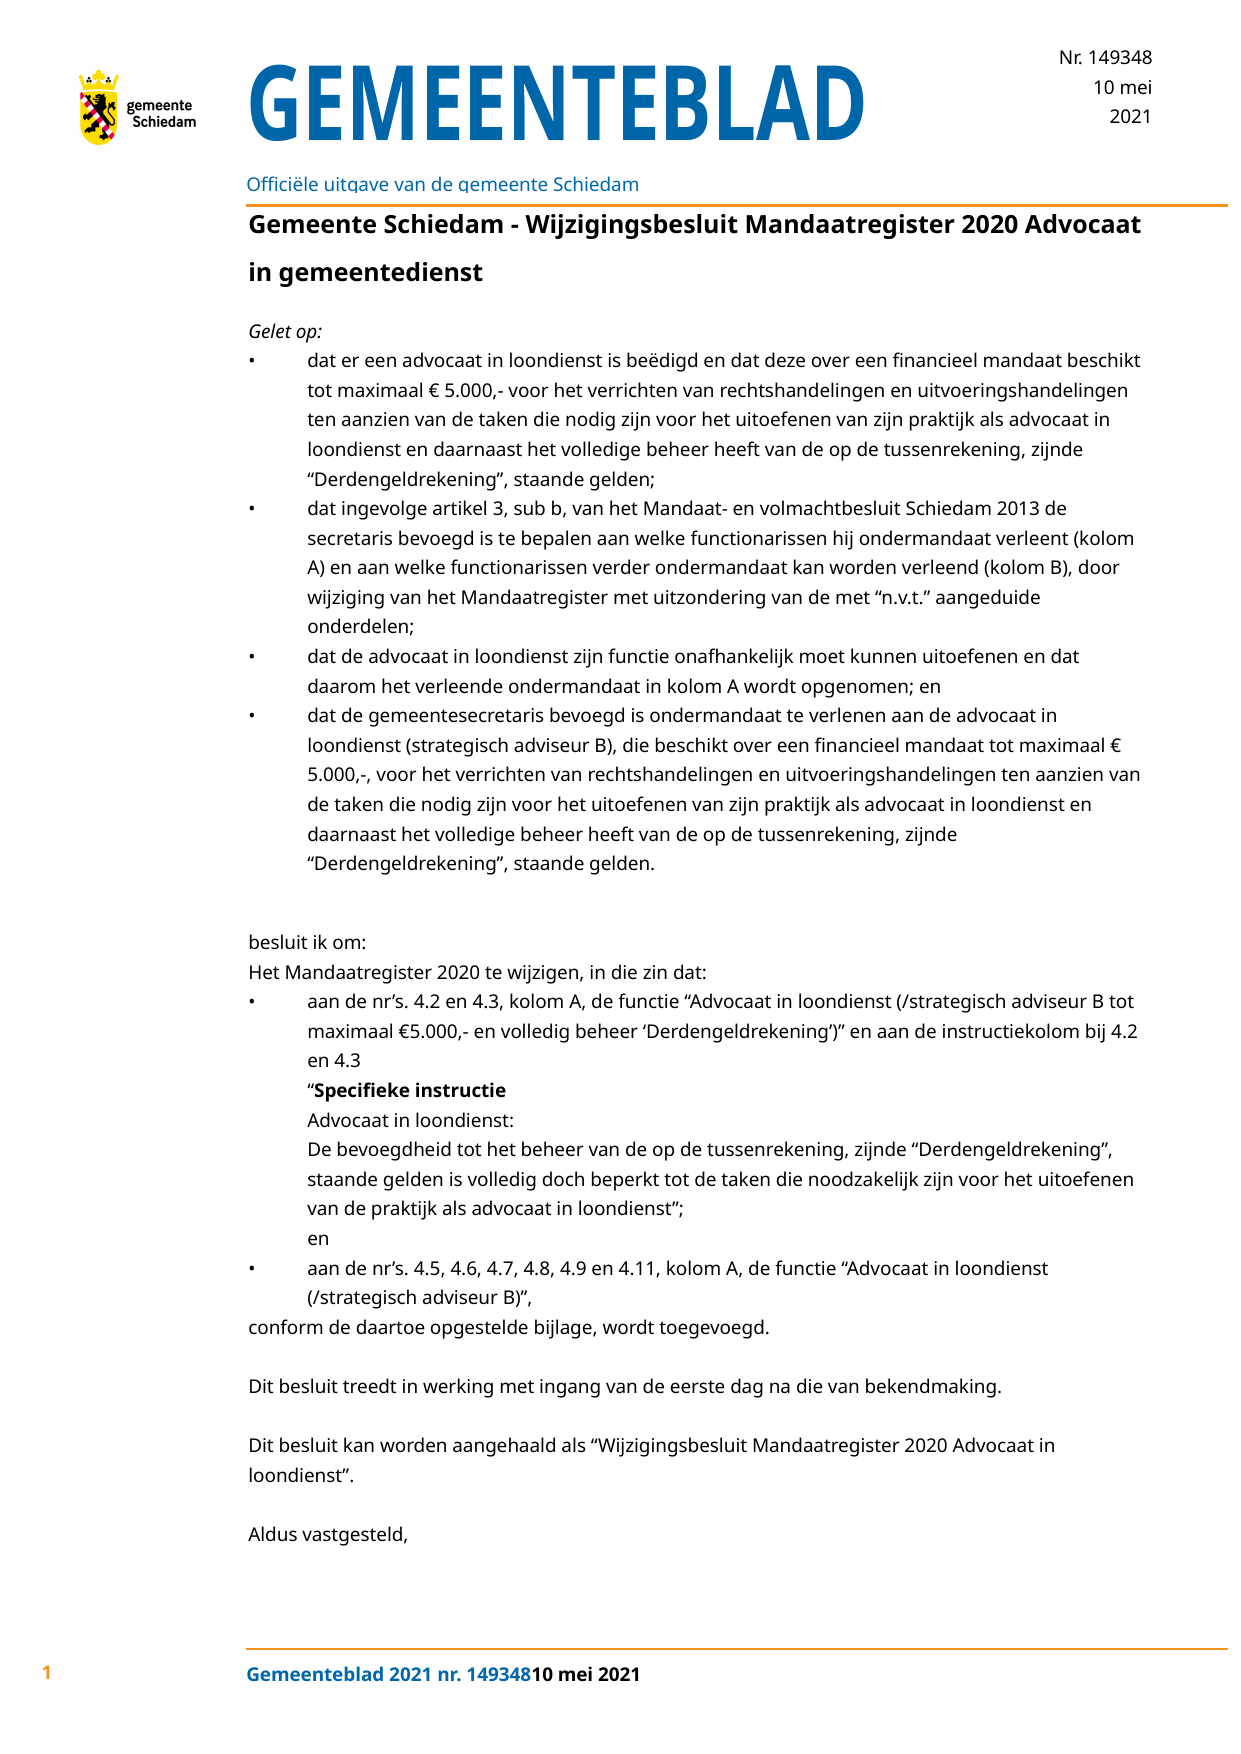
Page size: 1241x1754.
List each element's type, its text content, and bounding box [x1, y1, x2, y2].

list dat er een advocaat in loondienst is beëdigd en dat deze over een financieel mandaat beschikt tot maximaal € 5.000,- voor het verrichten van rechtshandelingen en uitvoeringshandelingen ten aanzien van de taken die nodig zijn voor het uitoefenen van zijn praktijk als advocaat in loondienst en daarnaast het volledige beheer heeft van de op de tussenrekening, zijnde “Derdengeldrekening”, staande gelden; [248, 347, 1152, 492]
text Dit besluit kan worden aangehaald als “Wijzigingsbesluit Mandaatregister 2020 Advocaat in loondienst”. [248, 1432, 1152, 1487]
text Het Mandaatregister 2020 te wijzigen, in die zin dat: [248, 959, 1152, 984]
list aan de nr’s. 4.2 en 4.3, kolom A, de functie “Advocaat in loondienst (/strategisch adviseur B tot maximaal €5.000,- en volledig beheer ‘Derdengeldrekening’)” en aan de instructiekolom bij 4.2 en 4.3 [248, 988, 1152, 1073]
list De bevoegdheid tot het beheer van de op de tussenrekening, zijnde “Derdengeldrekening”, staande gelden is volledig doch beperkt tot de taken die noodzakelijk zijn voor het uitoefenen van de praktijk als advocaat in loondienst”; [248, 1136, 1152, 1221]
list dat de advocaat in loondienst zijn functie onafhankelijk moet kunnen uitoefenen en dat daarom het verleende ondermandaat in kolom A wordt opgenomen; en [248, 643, 1152, 699]
list aan de nr’s. 4.5, 4.6, 4.7, 4.8, 4.9 en 4.11, kolom A, de functie “Advocaat in loondienst (/strategisch adviseur B)”, [248, 1255, 1152, 1310]
list “Specifieke instructie [248, 1077, 1152, 1103]
text Gemeente Schiedam - Wijzigingsbesluit Mandaatregister 2020 Advocaat in gemeentedienst [248, 207, 1152, 288]
list en [248, 1225, 1152, 1251]
text conform de daartoe opgestelde bijlage, wordt toegevoegd. [248, 1314, 1152, 1339]
text Aldus vastgesteld, [248, 1521, 1152, 1547]
text besluit ik om: [248, 929, 1152, 955]
text Dit besluit treedt in werking met ingang van de eerste dag na die van bekendmaking. [248, 1373, 1152, 1399]
text Gelet op: [248, 318, 1152, 344]
picture [41, 47, 231, 172]
list Advocaat in loondienst: [248, 1107, 1152, 1132]
list dat de gemeentesecretaris bevoegd is ondermandaat te verlenen aan de advocaat in loondienst (strategisch adviseur B), die beschikt over een financieel mandaat tot maximaal € 5.000,-, voor het verrichten van rechtshandelingen en uitvoeringshandelingen ten aanzien van de taken die nodig zijn voor het uitoefenen van zijn praktijk als advocaat in loondienst en daarnaast het volledige beheer heeft van de op de tussenrekening, zijnde “Derdengeldrekening”, staande gelden. [248, 702, 1152, 876]
list dat ingevolge artikel 3, sub b, van het Mandaat- en volmachtbesluit Schiedam 2013 de secretaris bevoegd is te bepalen aan welke functionarissen hij ondermandaat verleent (kolom A) en aan welke functionarissen verder ondermandaat kan worden verleend (kolom B), door wijziging van het Mandaatregister met uitzondering van de met “n.v.t.” aangeduide onderdelen; [248, 495, 1152, 639]
